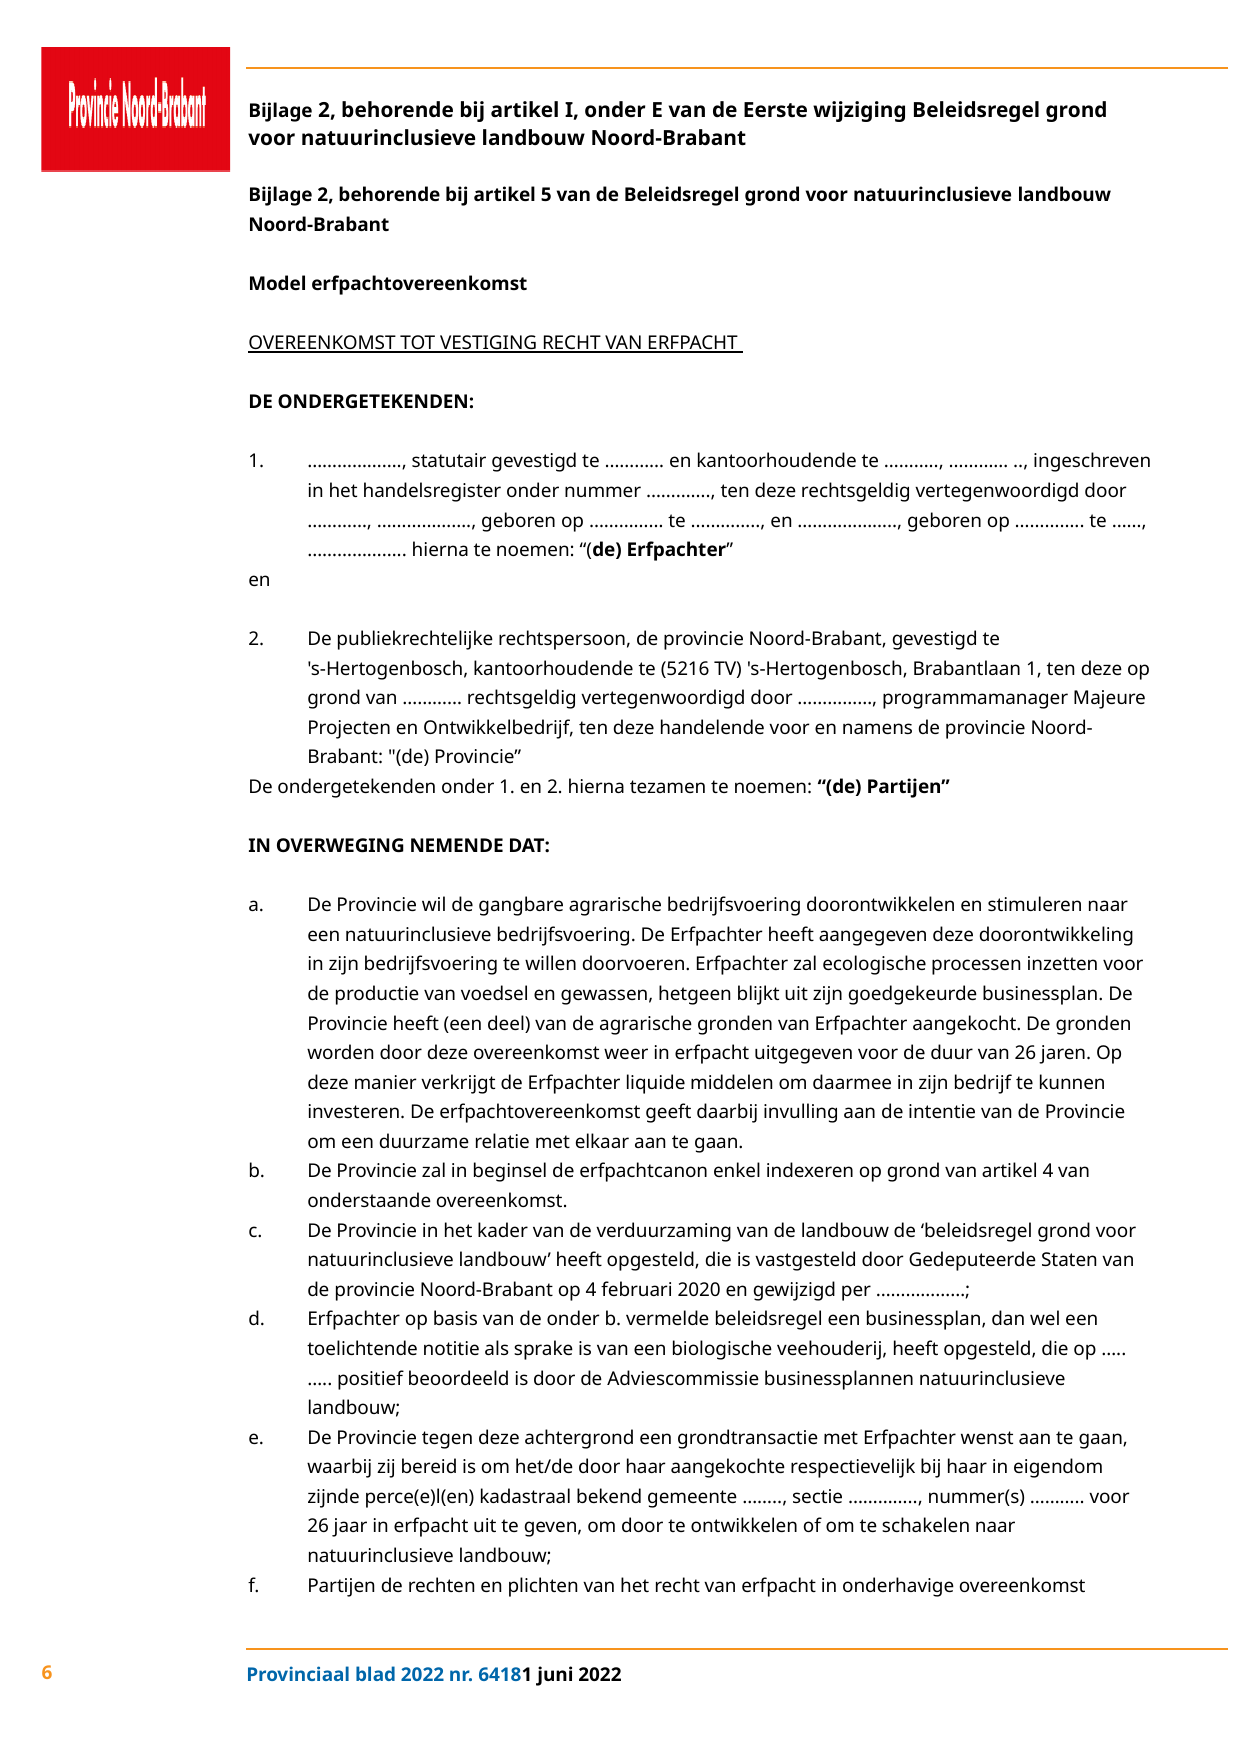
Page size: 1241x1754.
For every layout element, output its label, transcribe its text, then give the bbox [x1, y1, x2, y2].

text OVEREENKOMST TOT VESTIGING RECHT VAN ERFPACHT [248, 329, 1152, 355]
list Erfpachter op basis van de onder b. vermelde beleidsregel een businessplan, dan wel een toelichtende notitie als sprake is van een biologische veehouderij, heeft opgesteld, die op …..….. positief beoordeeld is door de Adviescommissie businessplannen natuurinclusieve landbouw; [248, 1306, 1152, 1420]
list Partijen de rechten en plichten van het recht van erfpacht in onderhavige overeenkomst [248, 1572, 1152, 1597]
list 's-Hertogenbosch, kantoorhoudende te (5216 TV) 's-Hertogenbosch, Brabantlaan 1, ten deze op grond van ………… rechtsgeldig vertegenwoordigd door ……………, programmamanager Majeure Projecten en Ontwikkelbedrijf, ten deze handelende voor en namens de provincie Noord-Brabant: "(de) Provincie” [248, 655, 1152, 769]
text DE ONDERGETEKENDEN: [248, 388, 1152, 414]
text Bijlage 2, behorende bij artikel 5 van de Beleidsregel grond voor natuurinclusieve landbouw Noord-Brabant [248, 181, 1152, 237]
text De ondergetekenden onder 1. en 2. hierna tezamen te noemen: “(de) Partijen” [248, 773, 1152, 799]
text Bijlage 2, behorende bij artikel I, onder E van de Eerste wijziging Beleidsregel grond voor natuurinclusieve landbouw Noord-Brabant [248, 95, 1152, 152]
list De Provincie zal in beginsel de erfpachtcanon enkel indexeren op grond van artikel 4 van onderstaande overeenkomst. [248, 1158, 1152, 1213]
text Model erfpachtovereenkomst [248, 270, 1152, 296]
list De publiekrechtelijke rechtspersoon, de provincie Noord-Brabant, gevestigd te [248, 625, 1152, 651]
list ………………., statutair gevestigd te ………… en kantoorhoudende te ……….., ………… .., ingeschreven in het handelsregister onder nummer …………., ten deze rechtsgeldig vertegenwoordigd door …………, ………………., geboren op …………… te ………….., en ……………….., geboren op ………….. te ……, [248, 448, 1152, 532]
text IN OVERWEGING NEMENDE DAT: [248, 832, 1152, 858]
picture [41, 47, 231, 172]
list De Provincie tegen deze achtergrond een grondtransactie met Erfpachter wenst aan te gaan, waarbij zij bereid is om het/de door haar aangekochte respectievelijk bij haar in eigendom zijnde perce(e)l(en) kadastraal bekend gemeente …….., sectie ………….., nummer(s) ……….. voor 26 jaar in erfpacht uit te geven, om door te ontwikkelen of om te schakelen naar natuurinclusieve landbouw; [248, 1424, 1152, 1568]
text en [248, 566, 1152, 592]
list De Provincie wil de gangbare agrarische bedrijfsvoering doorontwikkelen en stimuleren naar een natuurinclusieve bedrijfsvoering. De Erfpachter heeft aangegeven deze doorontwikkeling in zijn bedrijfsvoering te willen doorvoeren. Erfpachter zal ecologische processen inzetten voor de productie van voedsel en gewassen, hetgeen blijkt uit zijn goedgekeurde businessplan. De Provincie heeft (een deel) van de agrarische gronden van Erfpachter aangekocht. De gronden worden door deze overeenkomst weer in erfpacht uitgegeven voor de duur van 26 jaren. Op deze manier verkrijgt de Erfpachter liquide middelen om daarmee in zijn bedrijf te kunnen investeren. De erfpachtovereenkomst geeft daarbij invulling aan de intentie van de Provincie om een duurzame relatie met elkaar aan te gaan. [248, 891, 1152, 1154]
list ……………….. hierna te noemen: “(de) Erfpachter” [248, 536, 1152, 562]
list De Provincie in het kader van de verduurzaming van de landbouw de ‘beleidsregel grond voor natuurinclusieve landbouw’ heeft opgesteld, die is vastgesteld door Gedeputeerde Staten van de provincie Noord-Brabant op 4 februari 2020 en gewijzigd per ………………; [248, 1217, 1152, 1302]
